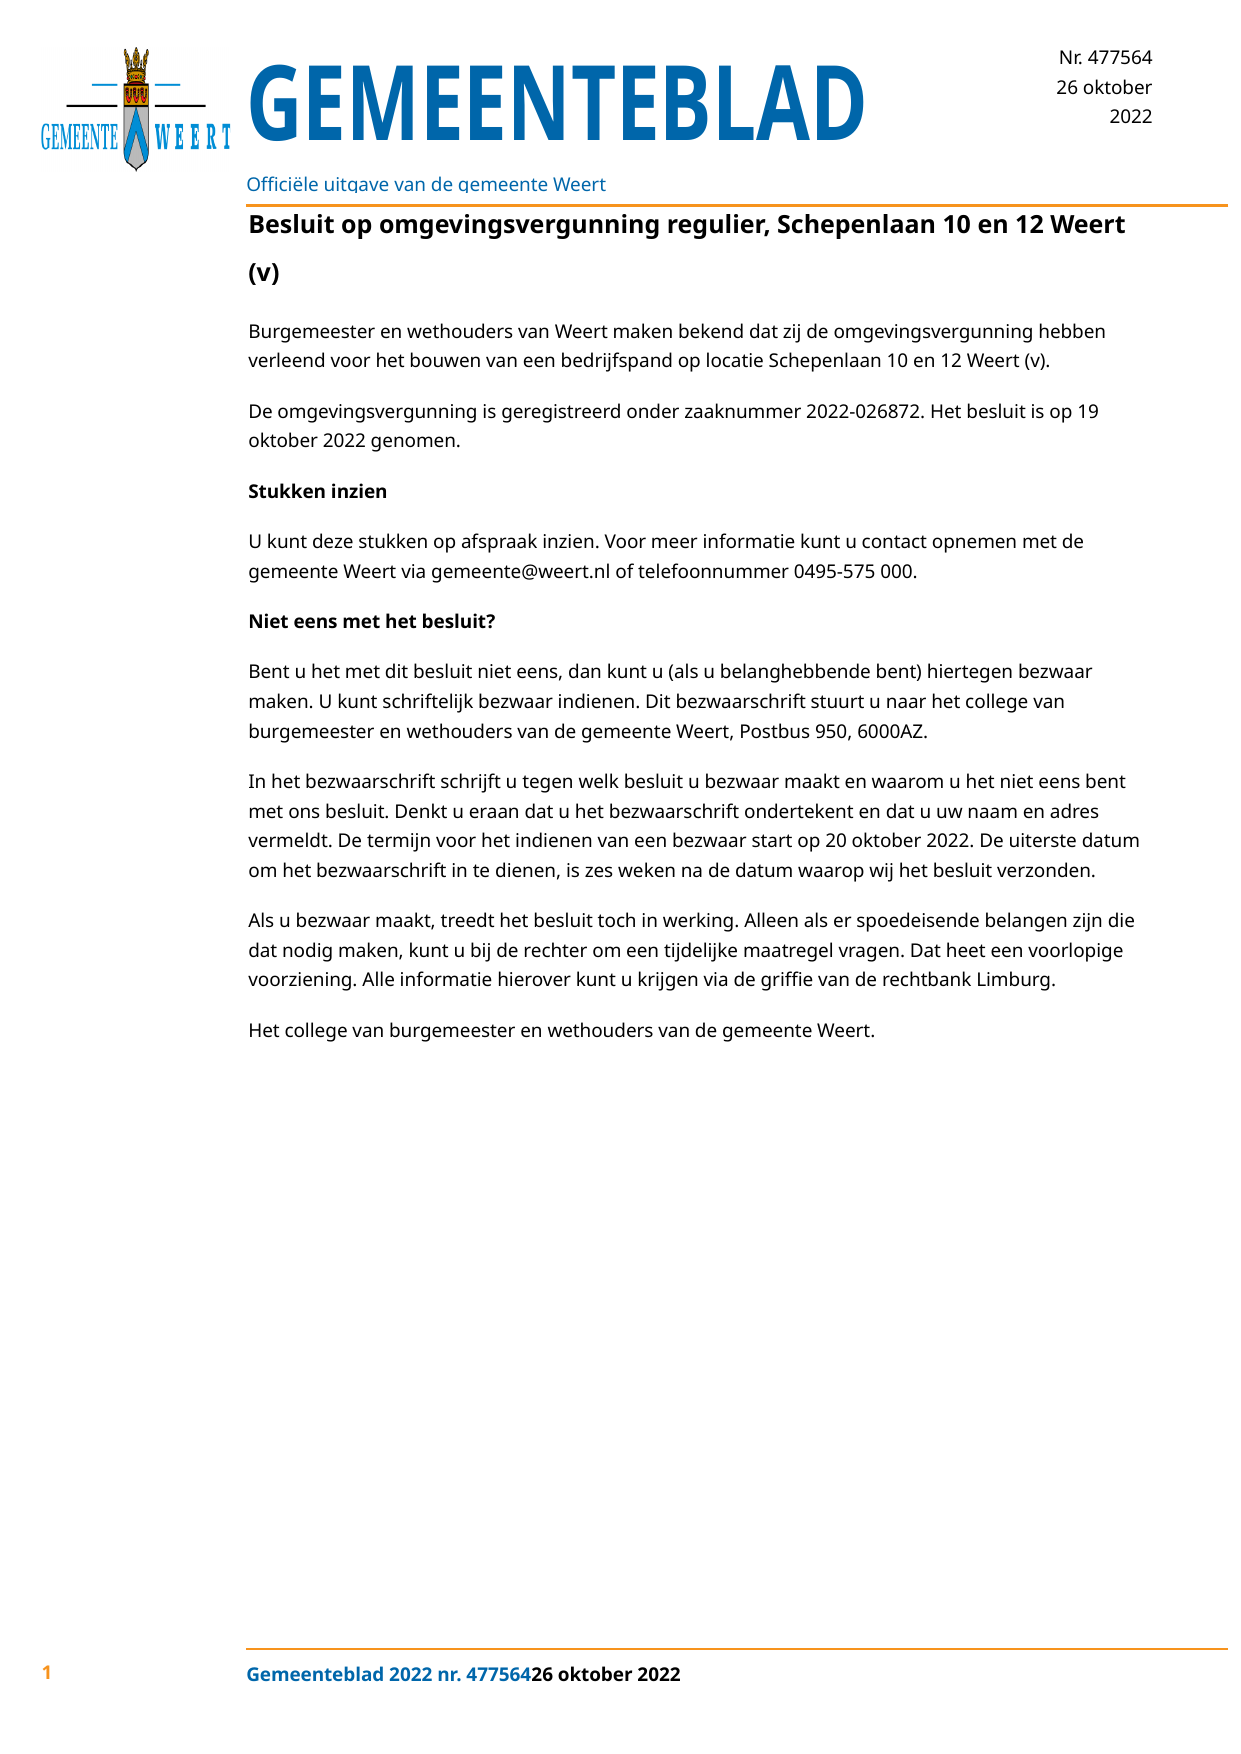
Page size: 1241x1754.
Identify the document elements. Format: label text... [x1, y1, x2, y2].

text De omgevingsvergunning is geregistreerd onder zaaknummer 2022-026872. Het besluit is op 19 oktober 2022 genomen. [248, 398, 1152, 453]
text Niet eens met het besluit? [248, 608, 1152, 634]
text Bent u het met dit besluit niet eens, dan kunt u (als u belanghebbende bent) hiertegen bezwaar maken. U kunt schriftelijk bezwaar indienen. Dit bezwaarschrift stuurt u naar het college van burgemeester en wethouders van de gemeente Weert, Postbus 950, 6000AZ. [248, 659, 1152, 744]
text In het bezwaarschrift schrijft u tegen welk besluit u bezwaar maakt en waarom u het niet eens bent met ons besluit. Denkt u eraan dat u het bezwaarschrift ondertekent en dat u uw naam en adres vermeldt. De termijn voor het indienen van een bezwaar start op 20 oktober 2022. De uiterste datum om het bezwaarschrift in te dienen, is zes weken na de datum waarop wij het besluit verzonden. [248, 768, 1152, 883]
text U kunt deze stukken op afspraak inzien. Voor meer informatie kunt u contact opnemen met de gemeente Weert via gemeente@weert.nl of telefoonnummer 0495-575 000. [248, 528, 1152, 584]
text Het college van burgemeester en wethouders van de gemeente Weert. [248, 1017, 1152, 1043]
text Als u bezwaar maakt, treedt het besluit toch in werking. Alleen als er spoedeisende belangen zijn die dat nodig maken, kunt u bij de rechter om een tijdelijke maatregel vragen. Dat heet een voorlopige voorziening. Alle informatie hierover kunt u krijgen via de griffie van de rechtbank Limburg. [248, 907, 1152, 992]
picture [41, 47, 231, 172]
text Stukken inzien [248, 478, 1152, 504]
text Burgemeester en wethouders van Weert maken bekend dat zij de omgevingsvergunning hebben verleend voor het bouwen van een bedrijfspand op locatie Schepenlaan 10 en 12 Weert (v). [248, 318, 1152, 373]
text Besluit op omgevingsvergunning regulier, Schepenlaan 10 en 12 Weert (v) [248, 207, 1152, 288]
